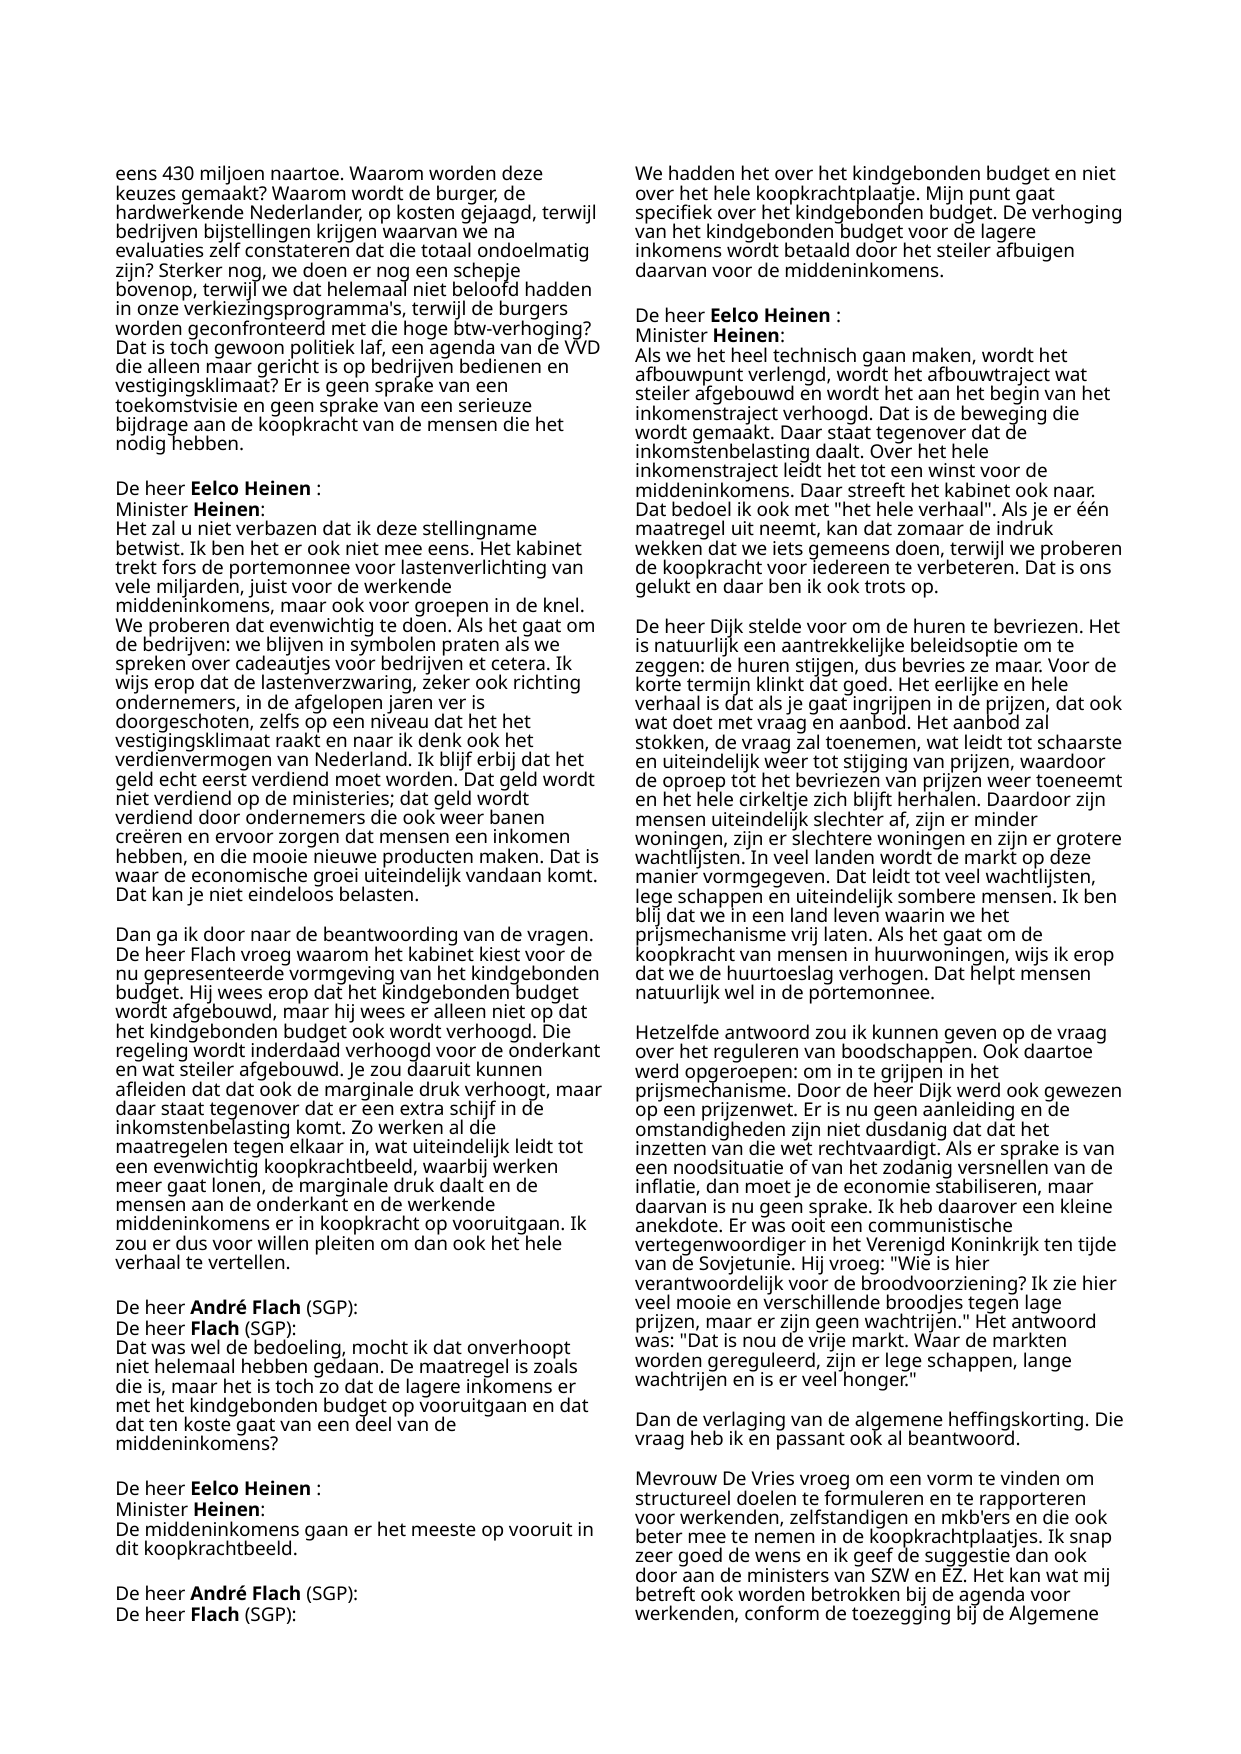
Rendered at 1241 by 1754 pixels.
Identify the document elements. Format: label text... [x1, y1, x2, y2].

text Dan de verlaging van de algemene heffingskorting. Die vraag heb ik en passant ook al beantwoord. [635, 1411, 1125, 1449]
text Het zal u niet verbazen dat ik deze stellingname betwist. Ik ben het er ook niet mee eens. Het kabinet trekt fors de portemonnee voor lastenverlichting van vele miljarden, juist voor de werkende middeninkomens, maar ook voor groepen in de knel. We proberen dat evenwichtig te doen. Als het gaat om de bedrijven: we blijven in symbolen praten als we spreken over cadeautjes voor bedrijven et cetera. Ik wijs erop dat de lastenverzwaring, zeker ook richting ondernemers, in de afgelopen jaren ver is doorgeschoten, zelfs op een niveau dat het het vestigingsklimaat raakt en naar ik denk ook het verdienvermogen van Nederland. Ik blijf erbij dat het geld echt eerst verdiend moet worden. Dat geld wordt niet verdiend op de ministeries; dat geld wordt verdiend door ondernemers die ook weer banen creëren en ervoor zorgen dat mensen een inkomen hebben, en die mooie nieuwe producten maken. Dat is waar de economische groei uiteindelijk vandaan komt. Dat kan je niet eindeloos belasten. [115, 520, 605, 906]
text Dat was wel de bedoeling, mocht ik dat onverhoopt niet helemaal hebben gedaan. De maatregel is zoals die is, maar het is toch zo dat de lagere inkomens er met het kindgebonden budget op vooruitgaan en dat dat ten koste gaat van een deel van de middeninkomens? [115, 1339, 605, 1455]
text De heer Eelco Heinen : [115, 475, 605, 501]
text De middeninkomens gaan er het meeste op vooruit in dit koopkrachtbeeld. [115, 1521, 605, 1559]
text De heer Eelco Heinen : [635, 302, 1125, 327]
text De heer André Flach (SGP): [115, 1294, 605, 1320]
text We hadden het over het kindgebonden budget en niet over het hele koopkrachtplaatje. Mijn punt gaat specifiek over het kindgebonden budget. De verhoging van het kindgebonden budget voor de lagere inkomens wordt betaald door het steiler afbuigen daarvan voor de middeninkomens. [635, 165, 1125, 281]
text Minister Heinen: [115, 501, 605, 520]
text De heer André Flach (SGP): [115, 1580, 605, 1606]
text De heer Dijk stelde voor om de huren te bevriezen. Het is natuurlijk een aantrekkelijke beleidsoptie om te zeggen: de huren stijgen, dus bevries ze maar. Voor de korte termijn klinkt dat goed. Het eerlijke en hele verhaal is dat als je gaat ingrijpen in de prijzen, dat ook wat doet met vraag en aanbod. Het aanbod zal stokken, de vraag zal toenemen, wat leidt tot schaarste en uiteindelijk weer tot stijging van prijzen, waardoor de oproep tot het bevriezen van prijzen weer toeneemt en het hele cirkeltje zich blijft herhalen. Daardoor zijn mensen uiteindelijk slechter af, zijn er minder woningen, zijn er slechtere woningen en zijn er grotere wachtlijsten. In veel landen wordt de markt op deze manier vormgegeven. Dat leidt tot veel wachtlijsten, lege schappen en uiteindelijk sombere mensen. Ik ben blij dat we in een land leven waarin we het prijsmechanisme vrij laten. Als het gaat om de koopkracht van mensen in huurwoningen, wijs ik erop dat we de huurtoeslag verhogen. Dat helpt mensen natuurlijk wel in de portemonnee. [635, 618, 1125, 1003]
text Mevrouw De Vries vroeg om een vorm te vinden om structureel doelen te formuleren en te rapporteren voor werkenden, zelfstandigen en mkb'ers en die ook beter mee te nemen in de koopkrachtplaatjes. Ik snap zeer goed de wens en ik geef de suggestie dan ook door aan de ministers van SZW en EZ. Het kan wat mij betreft ook worden betrokken bij de agenda voor werkenden, conform de toezegging bij de Algemene [635, 1470, 1125, 1624]
text De heer Flach (SGP): [115, 1606, 605, 1625]
text eens 430 miljoen naartoe. Waarom worden deze keuzes gemaakt? Waarom wordt de burger, de hardwerkende Nederlander, op kosten gejaagd, terwijl bedrijven bijstellingen krijgen waarvan we na evaluaties zelf constateren dat die totaal ondoelmatig zijn? Sterker nog, we doen er nog een schepje bovenop, terwijl we dat helemaal niet beloofd hadden in onze verkiezingsprogramma's, terwijl de burgers worden geconfronteerd met die hoge btw-verhoging? Dat is toch gewoon politiek laf, een agenda van de VVD die alleen maar gericht is op bedrijven bedienen en vestigingsklimaat? Er is geen sprake van een toekomstvisie en geen sprake van een serieuze bijdrage aan de koopkracht van de mensen die het nodig hebben. [115, 165, 605, 454]
text Dan ga ik door naar de beantwoording van de vragen. De heer Flach vroeg waarom het kabinet kiest voor de nu gepresenteerde vormgeving van het kindgebonden budget. Hij wees erop dat het kindgebonden budget wordt afgebouwd, maar hij wees er alleen niet op dat het kindgebonden budget ook wordt verhoogd. Die regeling wordt inderdaad verhoogd voor de onderkant en wat steiler afgebouwd. Je zou daaruit kunnen afleiden dat dat ook de marginale druk verhoogt, maar daar staat tegenover dat er een extra schijf in de inkomstenbelasting komt. Zo werken al die maatregelen tegen elkaar in, wat uiteindelijk leidt tot een evenwichtig koopkrachtbeeld, waarbij werken meer gaat lonen, de marginale druk daalt en de mensen aan de onderkant en de werkende middeninkomens er in koopkracht op vooruitgaan. Ik zou er dus voor willen pleiten om dan ook het hele verhaal te vertellen. [115, 926, 605, 1273]
text Als we het heel technisch gaan maken, wordt het afbouwpunt verlengd, wordt het afbouwtraject wat steiler afgebouwd en wordt het aan het begin van het inkomenstraject verhoogd. Dat is de beweging die wordt gemaakt. Daar staat tegenover dat de inkomstenbelasting daalt. Over het hele inkomenstraject leidt het tot een winst voor de middeninkomens. Daar streeft het kabinet ook naar. Dat bedoel ik ook met "het hele verhaal". Als je er één maatregel uit neemt, kan dat zomaar de indruk wekken dat we iets gemeens doen, terwijl we proberen de koopkracht voor iedereen te verbeteren. Dat is ons gelukt en daar ben ik ook trots op. [635, 347, 1125, 597]
text De heer Eelco Heinen : [115, 1476, 605, 1501]
text Minister Heinen: [115, 1501, 605, 1521]
text Minister Heinen: [635, 327, 1125, 347]
text De heer Flach (SGP): [115, 1320, 605, 1339]
text Hetzelfde antwoord zou ik kunnen geven op de vraag over het reguleren van boodschappen. Ook daartoe werd opgeroepen: om in te grijpen in het prijsmechanisme. Door de heer Dijk werd ook gewezen op een prijzenwet. Er is nu geen aanleiding en de omstandigheden zijn niet dusdanig dat dat het inzetten van die wet rechtvaardigt. Als er sprake is van een noodsituatie of van het zodanig versnellen van de inflatie, dan moet je de economie stabiliseren, maar daarvan is nu geen sprake. Ik heb daarover een kleine anekdote. Er was ooit een communistische vertegenwoordiger in het Verenigd Koninkrijk ten tijde van de Sovjetunie. Hij vroeg: "Wie is hier verantwoordelijk voor de broodvoorziening? Ik zie hier veel mooie en verschillende broodjes tegen lage prijzen, maar er zijn geen wachtrijen." Het antwoord was: "Dat is nou de vrije markt. Waar de markten worden gereguleerd, zijn er lege schappen, lange wachtrijen en is er veel honger." [635, 1024, 1125, 1390]
